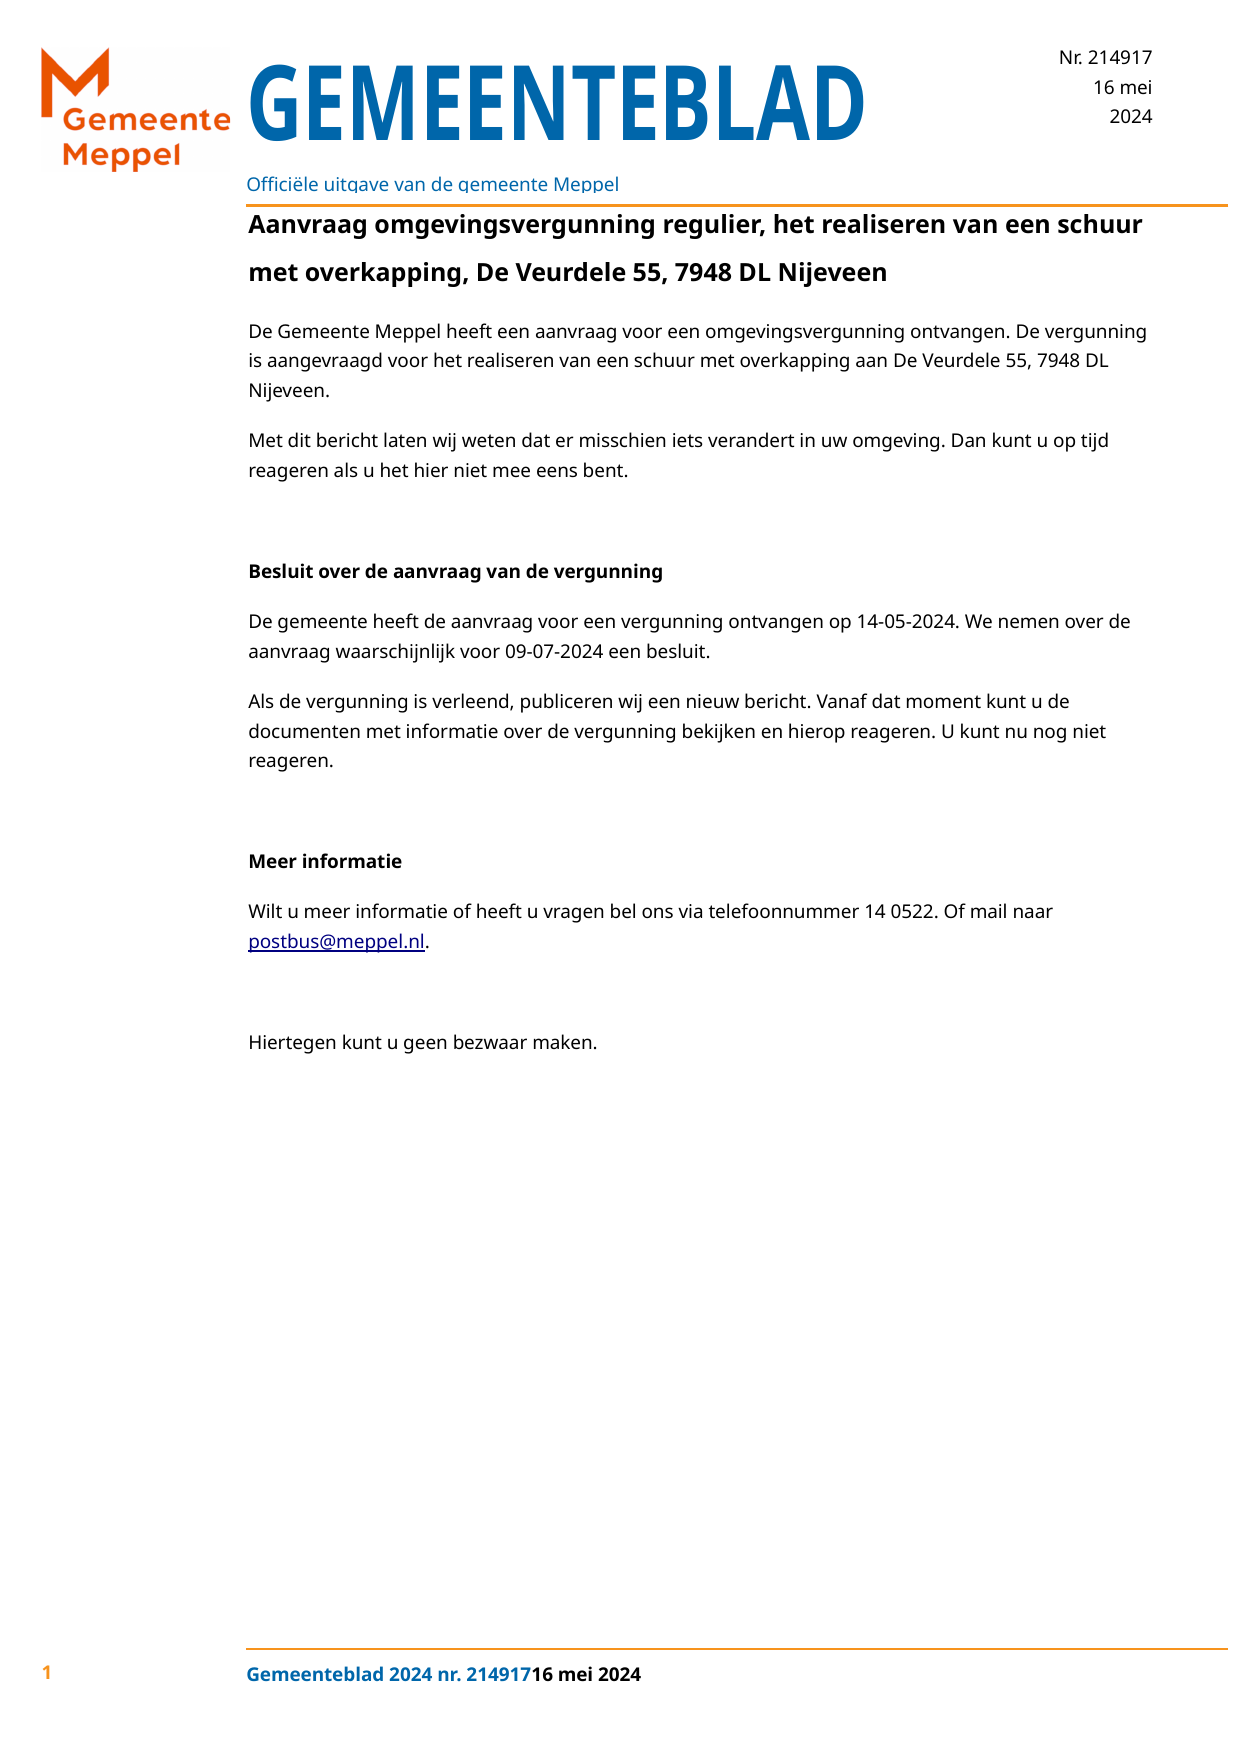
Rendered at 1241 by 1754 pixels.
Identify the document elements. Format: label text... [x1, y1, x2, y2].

text Hiertegen kunt u geen bezwaar maken. [248, 1029, 1152, 1055]
text Aanvraag omgevingsvergunning regulier, het realiseren van een schuur met overkapping, De Veurdele 55, 7948 DL Nijeveen [248, 207, 1152, 288]
text De gemeente heeft de aanvraag voor een vergunning ontvangen op 14-05-2024. We nemen over de aanvraag waarschijnlijk voor 09-07-2024 een besluit. [248, 608, 1152, 664]
text Meer informatie [248, 848, 1152, 874]
text Wilt u meer informatie of heeft u vragen bel ons via telefoonnummer 14 0522. Of mail naar postbus@meppel.nl. [248, 899, 1152, 954]
text Met dit bericht laten wij weten dat er misschien iets verandert in uw omgeving. Dan kunt u op tijd reageren als u het hier niet mee eens bent. [248, 427, 1152, 483]
text Als de vergunning is verleend, publiceren wij een nieuw bericht. Vanaf dat moment kunt u de documenten met informatie over de vergunning bekijken en hierop reageren. U kunt nu nog niet reageren. [248, 688, 1152, 773]
text De Gemeente Meppel heeft een aanvraag voor een omgevingsvergunning ontvangen. De vergunning is aangevraagd voor het realiseren van een schuur met overkapping aan De Veurdele 55, 7948 DL Nijeveen. [248, 318, 1152, 403]
picture [41, 47, 231, 172]
text Besluit over de aanvraag van de vergunning [248, 558, 1152, 584]
